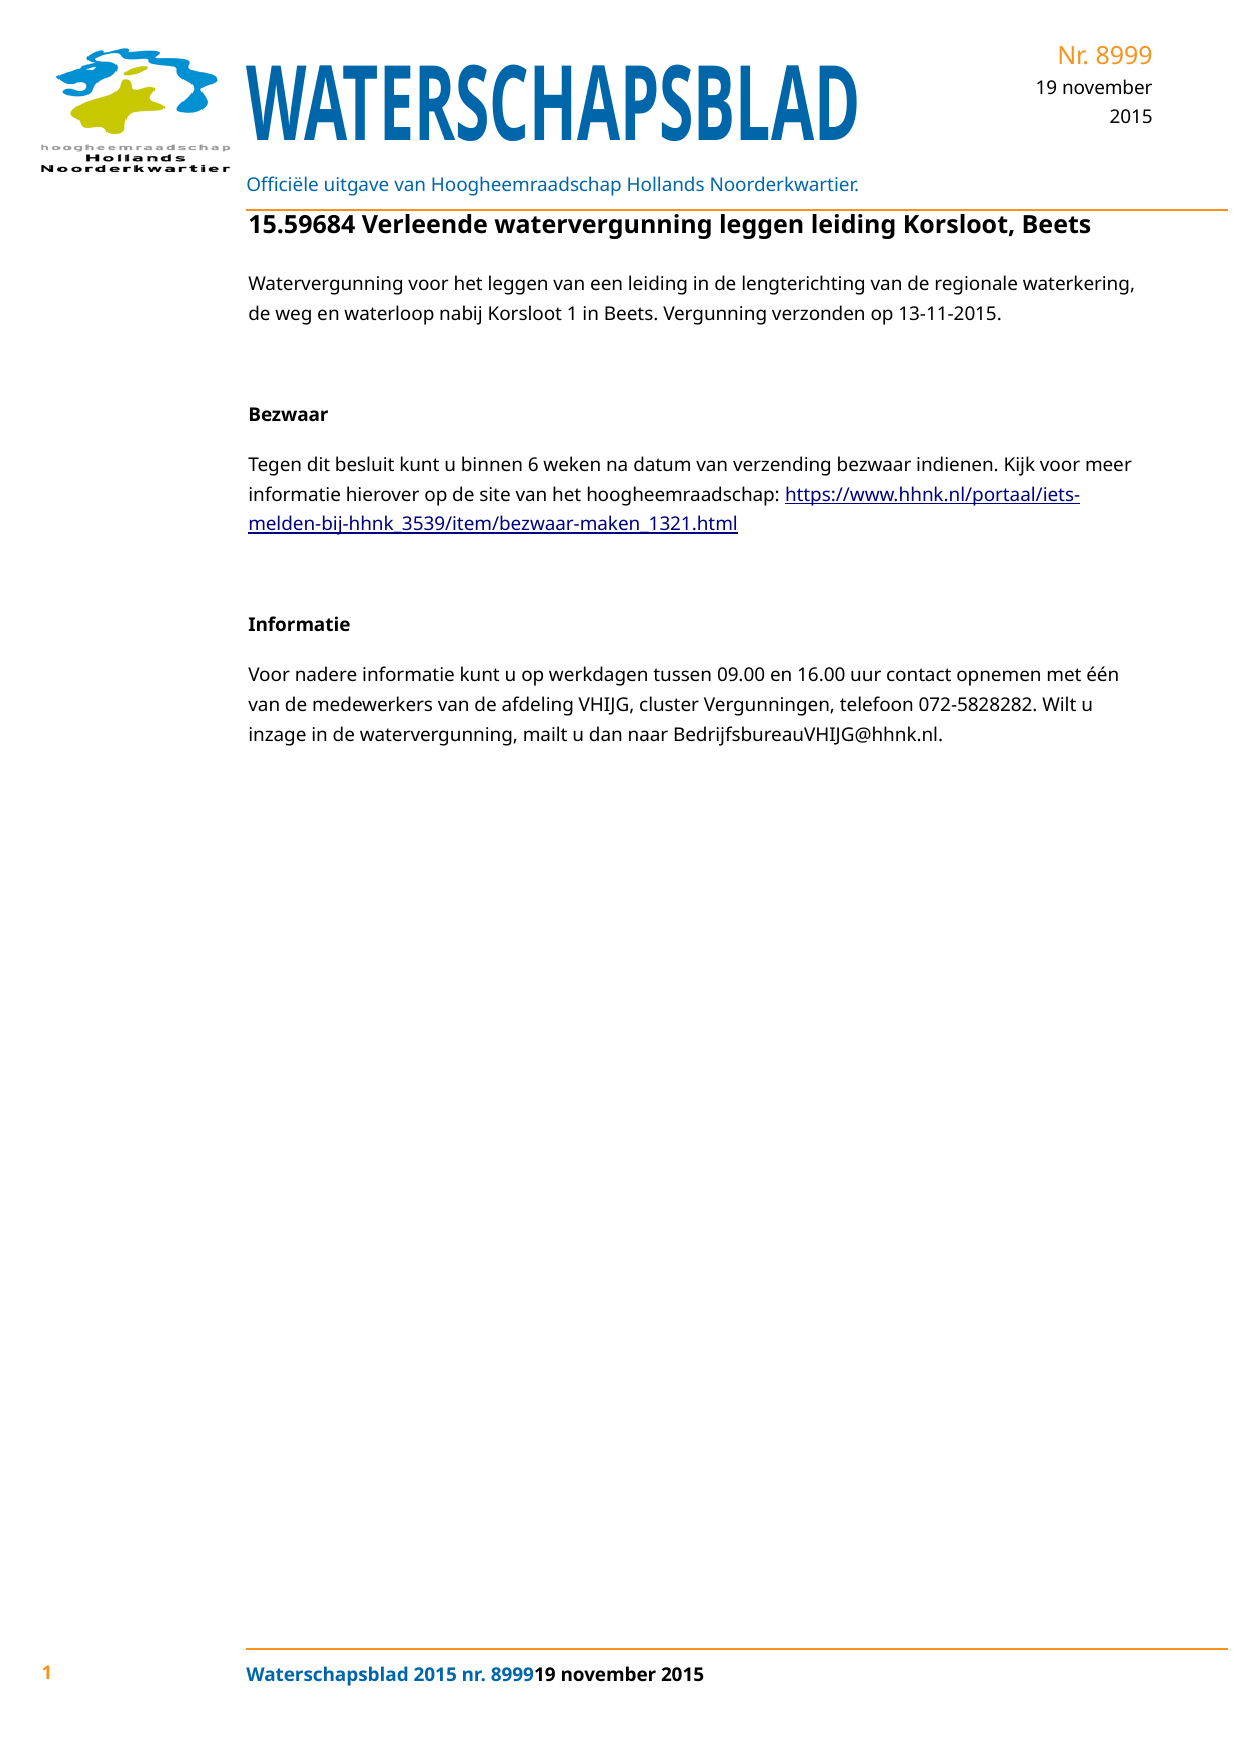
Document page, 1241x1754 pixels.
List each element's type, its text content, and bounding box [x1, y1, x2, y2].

text 15.59684 Verleende watervergunning leggen leiding Korsloot, Beets [248, 211, 1152, 241]
text Watervergunning voor het leggen van een leiding in de lengterichting van de regionale waterkering, de weg en waterloop nabij Korsloot 1 in Beets. Vergunning verzonden op 13-11-2015. [248, 270, 1152, 326]
text Bezwaar [248, 401, 1152, 426]
text Informatie [248, 611, 1152, 637]
picture [41, 47, 231, 172]
text Tegen dit besluit kunt u binnen 6 weken na datum van verzending bezwaar indienen. Kijk voor meer informatie hierover op de site van het hoogheemraadschap: https://www.hhnk.nl/portaal/iets-melden-bij-hhnk_3539/item/bezwaar-maken_1321.html [248, 451, 1152, 536]
text Voor nadere informatie kunt u op werkdagen tussen 09.00 en 16.00 uur contact opnemen met één van de medewerkers van de afdeling VHIJG, cluster Vergunningen, telefoon 072-5828282. Wilt u inzage in de watervergunning, mailt u dan naar BedrijfsbureauVHIJG@hhnk.nl. [248, 662, 1152, 746]
